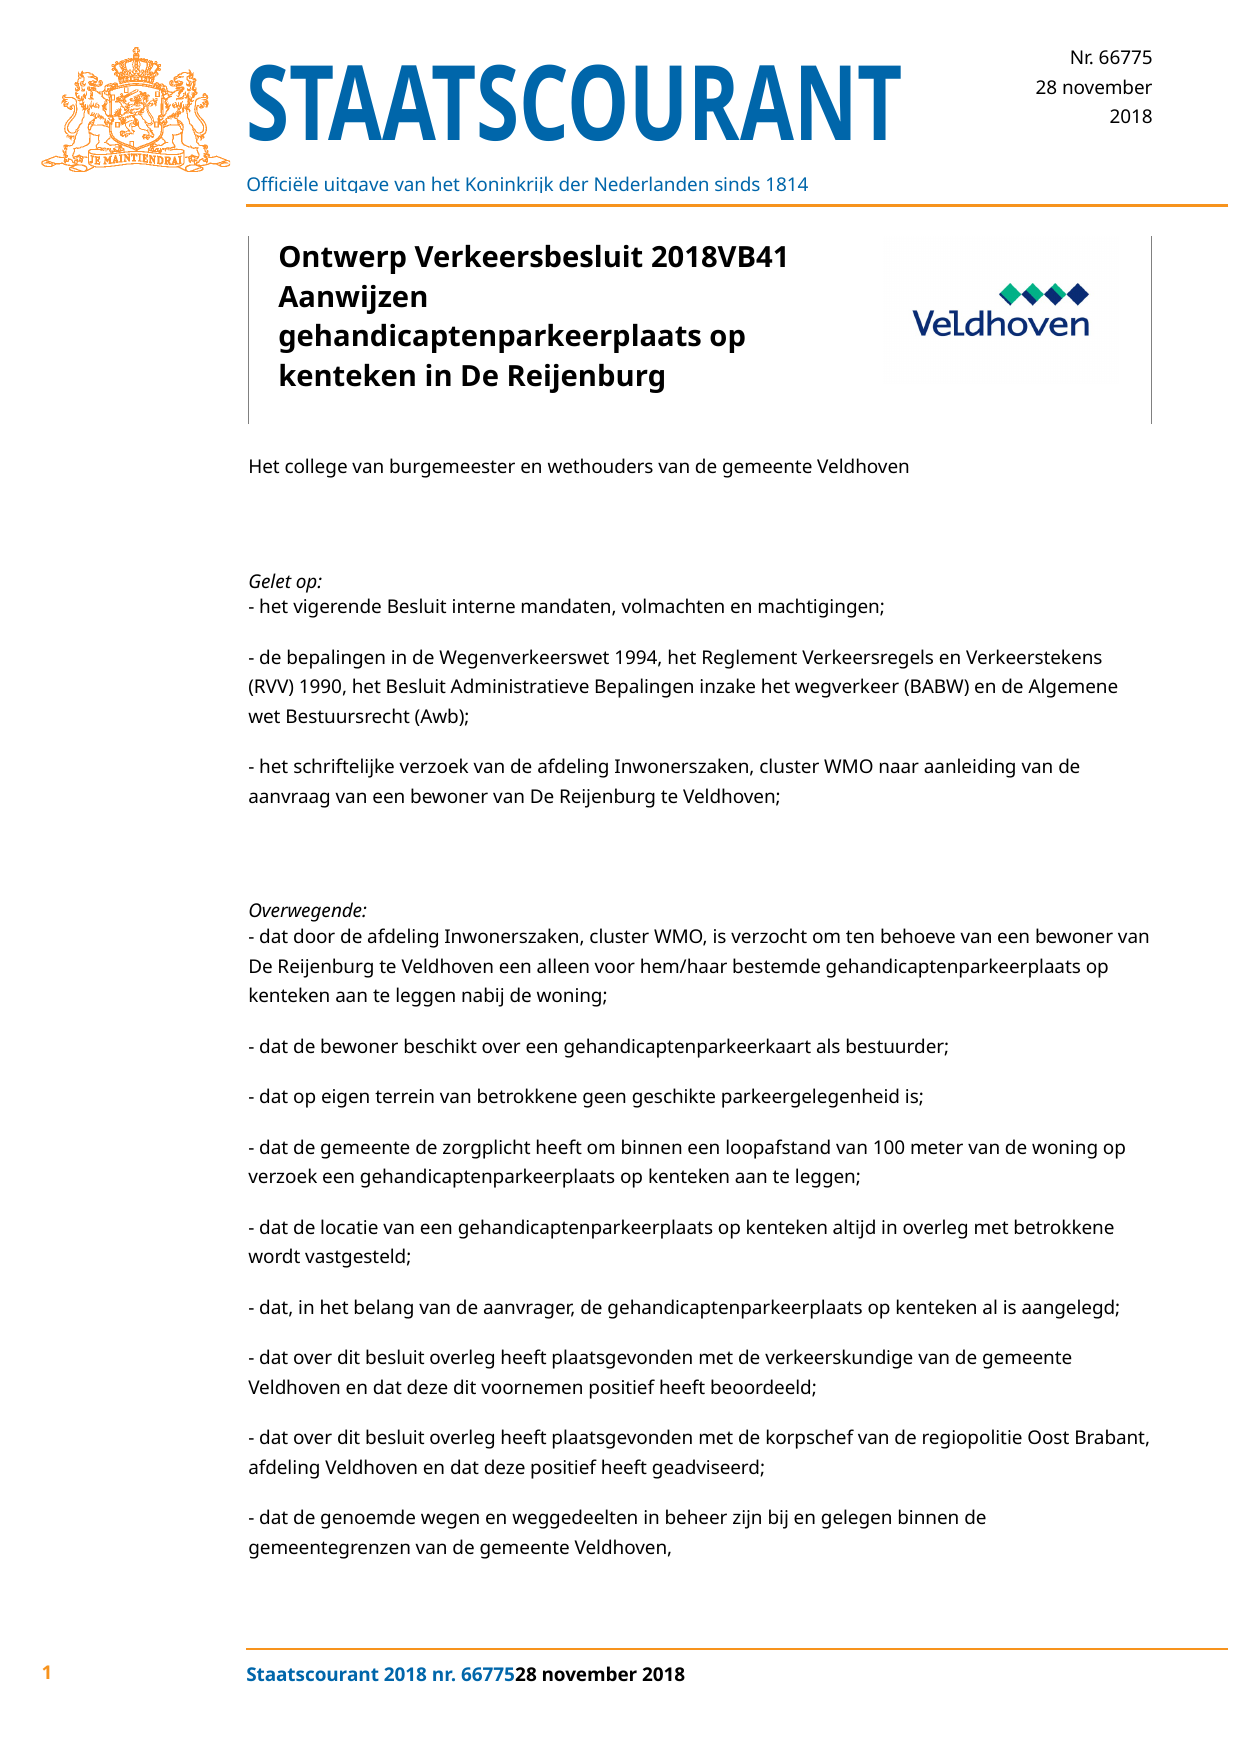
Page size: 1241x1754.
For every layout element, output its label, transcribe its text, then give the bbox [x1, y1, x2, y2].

table_header Ontwerp Verkeersbesluit 2018VB41 Aanwijzen gehandicaptenparkeerplaats op kenteken in De Reijenburg [249, 236, 850, 424]
text - dat op eigen terrein van betrokkene geen geschikte parkeergelegenheid is; [248, 1083, 1152, 1109]
text - dat, in het belang van de aanvrager, de gehandicaptenparkeerplaats op kenteken al is aangelegd; [248, 1294, 1152, 1319]
picture [41, 47, 231, 172]
picture [882, 236, 1119, 384]
text Gelet op: [248, 568, 1152, 594]
text Overwegende: [248, 898, 1152, 923]
text Het college van burgemeester en wethouders van de gemeente Veldhoven [248, 454, 1152, 479]
table_header [850, 236, 1151, 424]
text - dat over dit besluit overleg heeft plaatsgevonden met de korpschef van de regiopolitie Oost Brabant, afdeling Veldhoven en dat deze positief heeft geadviseerd; [248, 1424, 1152, 1479]
text - dat de bewoner beschikt over een gehandicaptenparkeerkaart als bestuurder; [248, 1033, 1152, 1059]
text - het vigerende Besluit interne mandaten, volmachten en machtigingen; [248, 594, 1152, 619]
text - de bepalingen in de Wegenverkeerswet 1994, het Reglement Verkeersregels en Verkeerstekens (RVV) 1990, het Besluit Administratieve Bepalingen inzake het wegverkeer (BABW) en de Algemene wet Bestuursrecht (Awb); [248, 644, 1152, 729]
text - dat de gemeente de zorgplicht heeft om binnen een loopafstand van 100 meter van de woning op verzoek een gehandicaptenparkeerplaats op kenteken aan te leggen; [248, 1134, 1152, 1189]
text - dat de genoemde wegen en weggedeelten in beheer zijn bij en gelegen binnen de gemeentegrenzen van de gemeente Veldhoven, [248, 1504, 1152, 1559]
text - dat de locatie van een gehandicaptenparkeerplaats op kenteken altijd in overleg met betrokkene wordt vastgesteld; [248, 1214, 1152, 1269]
text - dat door de afdeling Inwonerszaken, cluster WMO, is verzocht om ten behoeve van een bewoner van De Reijenburg te Veldhoven een alleen voor hem/haar bestemde gehandicaptenparkeerplaats op kenteken aan te leggen nabij de woning; [248, 923, 1152, 1008]
text - het schriftelijke verzoek van de afdeling Inwonerszaken, cluster WMO naar aanleiding van de aanvraag van een bewoner van De Reijenburg te Veldhoven; [248, 754, 1152, 809]
text - dat over dit besluit overleg heeft plaatsgevonden met de verkeerskundige van de gemeente Veldhoven en dat deze dit voornemen positief heeft beoordeeld; [248, 1344, 1152, 1399]
